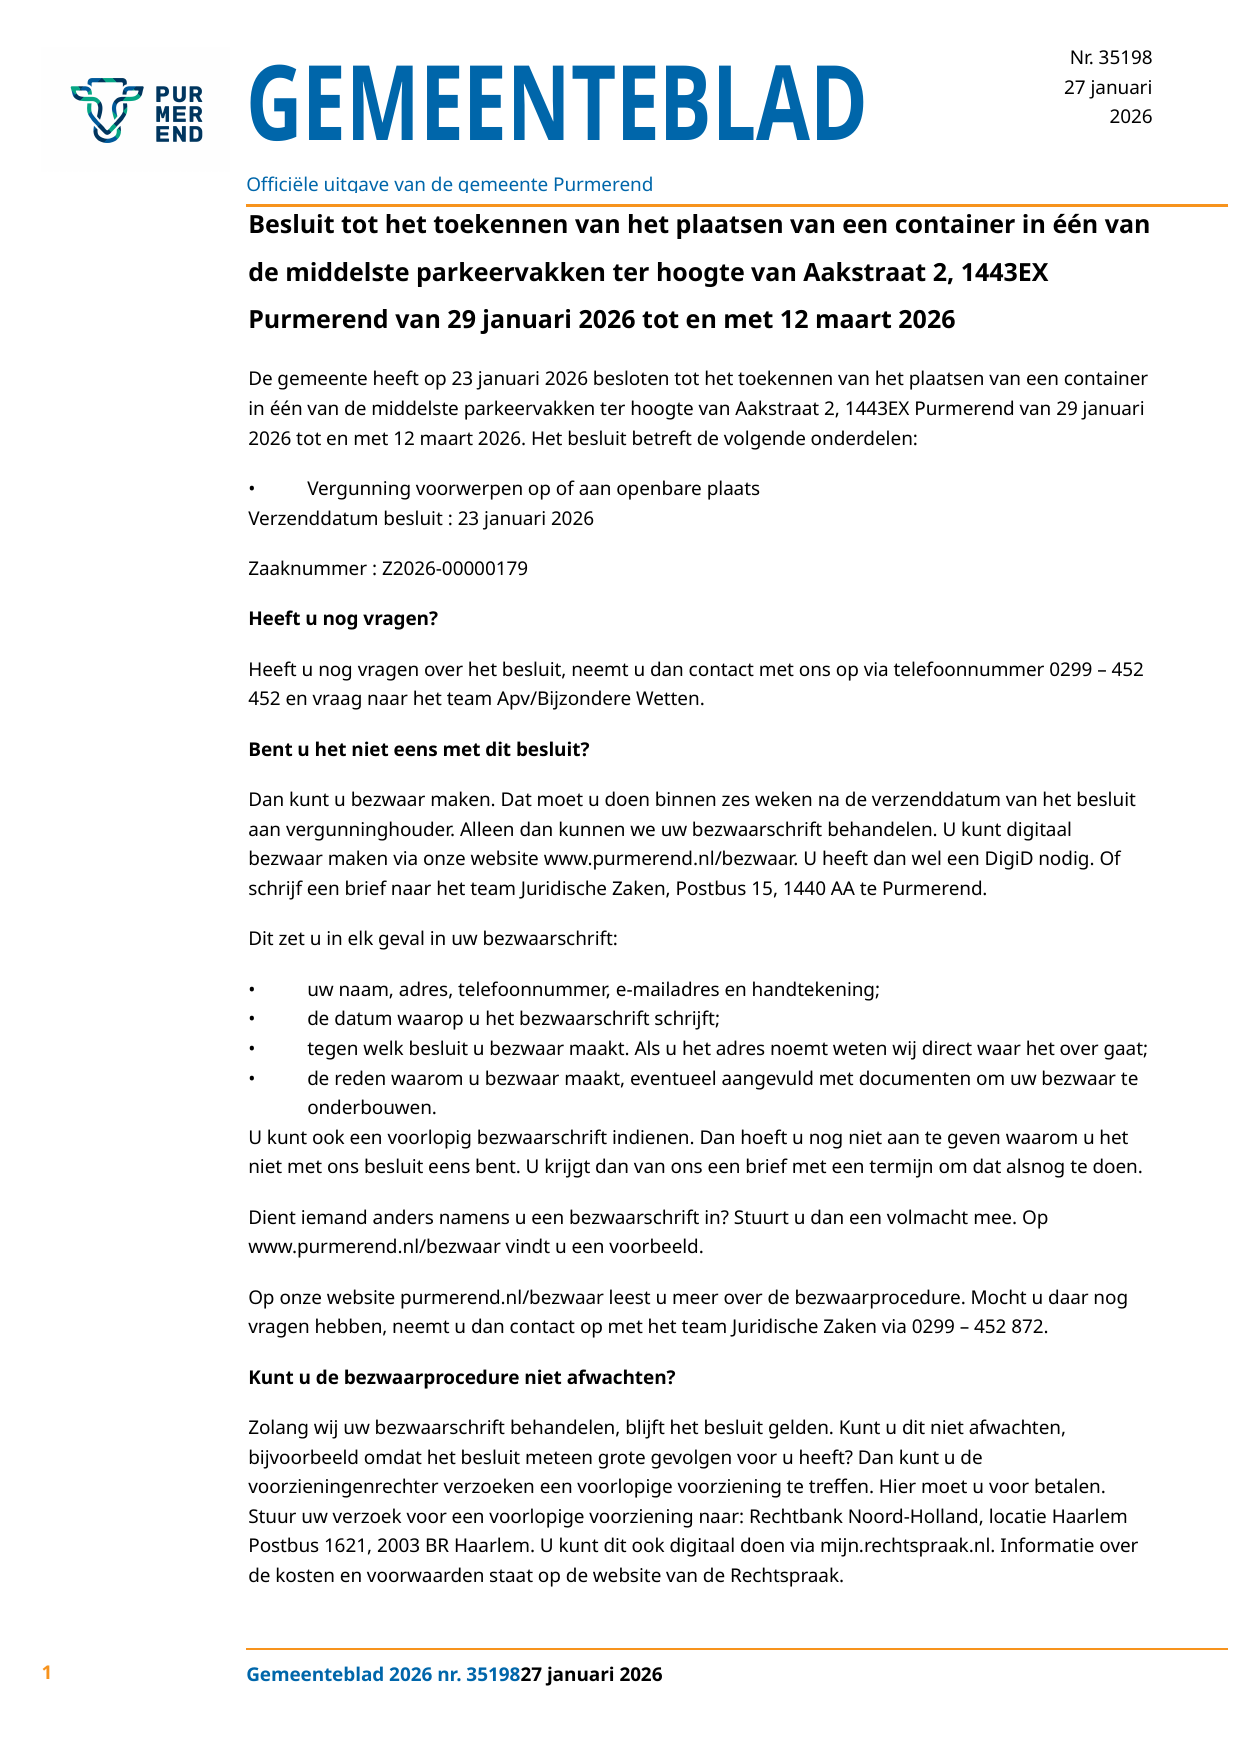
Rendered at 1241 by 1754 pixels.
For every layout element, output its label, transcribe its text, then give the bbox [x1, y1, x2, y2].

text Heeft u nog vragen? [248, 606, 1152, 631]
text Verzenddatum besluit : 23 januari 2026 [248, 505, 1152, 530]
text Zolang wij uw bezwaarschrift behandelen, blijft het besluit gelden. Kunt u dit niet afwachten, bijvoorbeeld omdat het besluit meteen grote gevolgen voor u heeft? Dan kunt u de voorzieningenrechter verzoeken een voorlopige voorziening te treffen. Hier moet u voor betalen. Stuur uw verzoek voor een voorlopige voorziening naar: Rechtbank Noord-Holland, locatie Haarlem Postbus 1621, 2003 BR Haarlem. U kunt dit ook digitaal doen via mijn.rechtspraak.nl. Informatie over de kosten en voorwaarden staat op de website van de Rechtspraak. [248, 1414, 1152, 1588]
text Kunt u de bezwaarprocedure niet afwachten? [248, 1364, 1152, 1389]
list de datum waarop u het bezwaarschrift schrijft; [248, 1006, 1152, 1031]
text Dient iemand anders namens u een bezwaarschrift in? Stuurt u dan een volmacht mee. Op www.purmerend.nl/bezwaar vindt u een voorbeeld. [248, 1204, 1152, 1259]
text De gemeente heeft op 23 januari 2026 besloten tot het toekennen van het plaatsen van een container in één van de middelste parkeervakken ter hoogte van Aakstraat 2, 1443EX Purmerend van 29 januari 2026 tot en met 12 maart 2026. Het besluit betreft de volgende onderdelen: [248, 366, 1152, 450]
text Zaaknummer : Z2026-00000179 [248, 555, 1152, 581]
text U kunt ook een voorlopig bezwaarschrift indienen. Dan hoeft u nog niet aan te geven waarom u het niet met ons besluit eens bent. U krijgt dan van ons een brief met een termijn om dat alsnog te doen. [248, 1124, 1152, 1179]
list tegen welk besluit u bezwaar maakt. Als u het adres noemt weten wij direct waar het over gaat; [248, 1035, 1152, 1061]
text Bent u het niet eens met dit besluit? [248, 736, 1152, 762]
list uw naam, adres, telefoonnummer, e-mailadres en handtekening; [248, 976, 1152, 1002]
list de reden waarom u bezwaar maakt, eventueel aangevuld met documenten om uw bezwaar te onderbouwen. [248, 1065, 1152, 1120]
list Vergunning voorwerpen op of aan openbare plaats [248, 475, 1152, 501]
text Dan kunt u bezwaar maken. Dat moet u doen binnen zes weken na de verzenddatum van het besluit aan vergunninghouder. Alleen dan kunnen we uw bezwaarschrift behandelen. U kunt digitaal bezwaar maken via onze website www.purmerend.nl/bezwaar. U heeft dan wel een DigiD nodig. Of schrijf een brief naar het team Juridische Zaken, Postbus 15, 1440 AA te Purmerend. [248, 786, 1152, 901]
text Besluit tot het toekennen van het plaatsen van een container in één van de middelste parkeervakken ter hoogte van Aakstraat 2, 1443EX Purmerend van 29 januari 2026 tot en met 12 maart 2026 [248, 207, 1152, 336]
text Op onze website purmerend.nl/bezwaar leest u meer over de bezwaarprocedure. Mocht u daar nog vragen hebben, neemt u dan contact op met het team Juridische Zaken via 0299 – 452 872. [248, 1284, 1152, 1339]
text Heeft u nog vragen over het besluit, neemt u dan contact met ons op via telefoonnummer 0299 – 452 452 en vraag naar het team Apv/Bijzondere Wetten. [248, 656, 1152, 711]
picture [41, 47, 231, 172]
text Dit zet u in elk geval in uw bezwaarschrift: [248, 926, 1152, 951]
